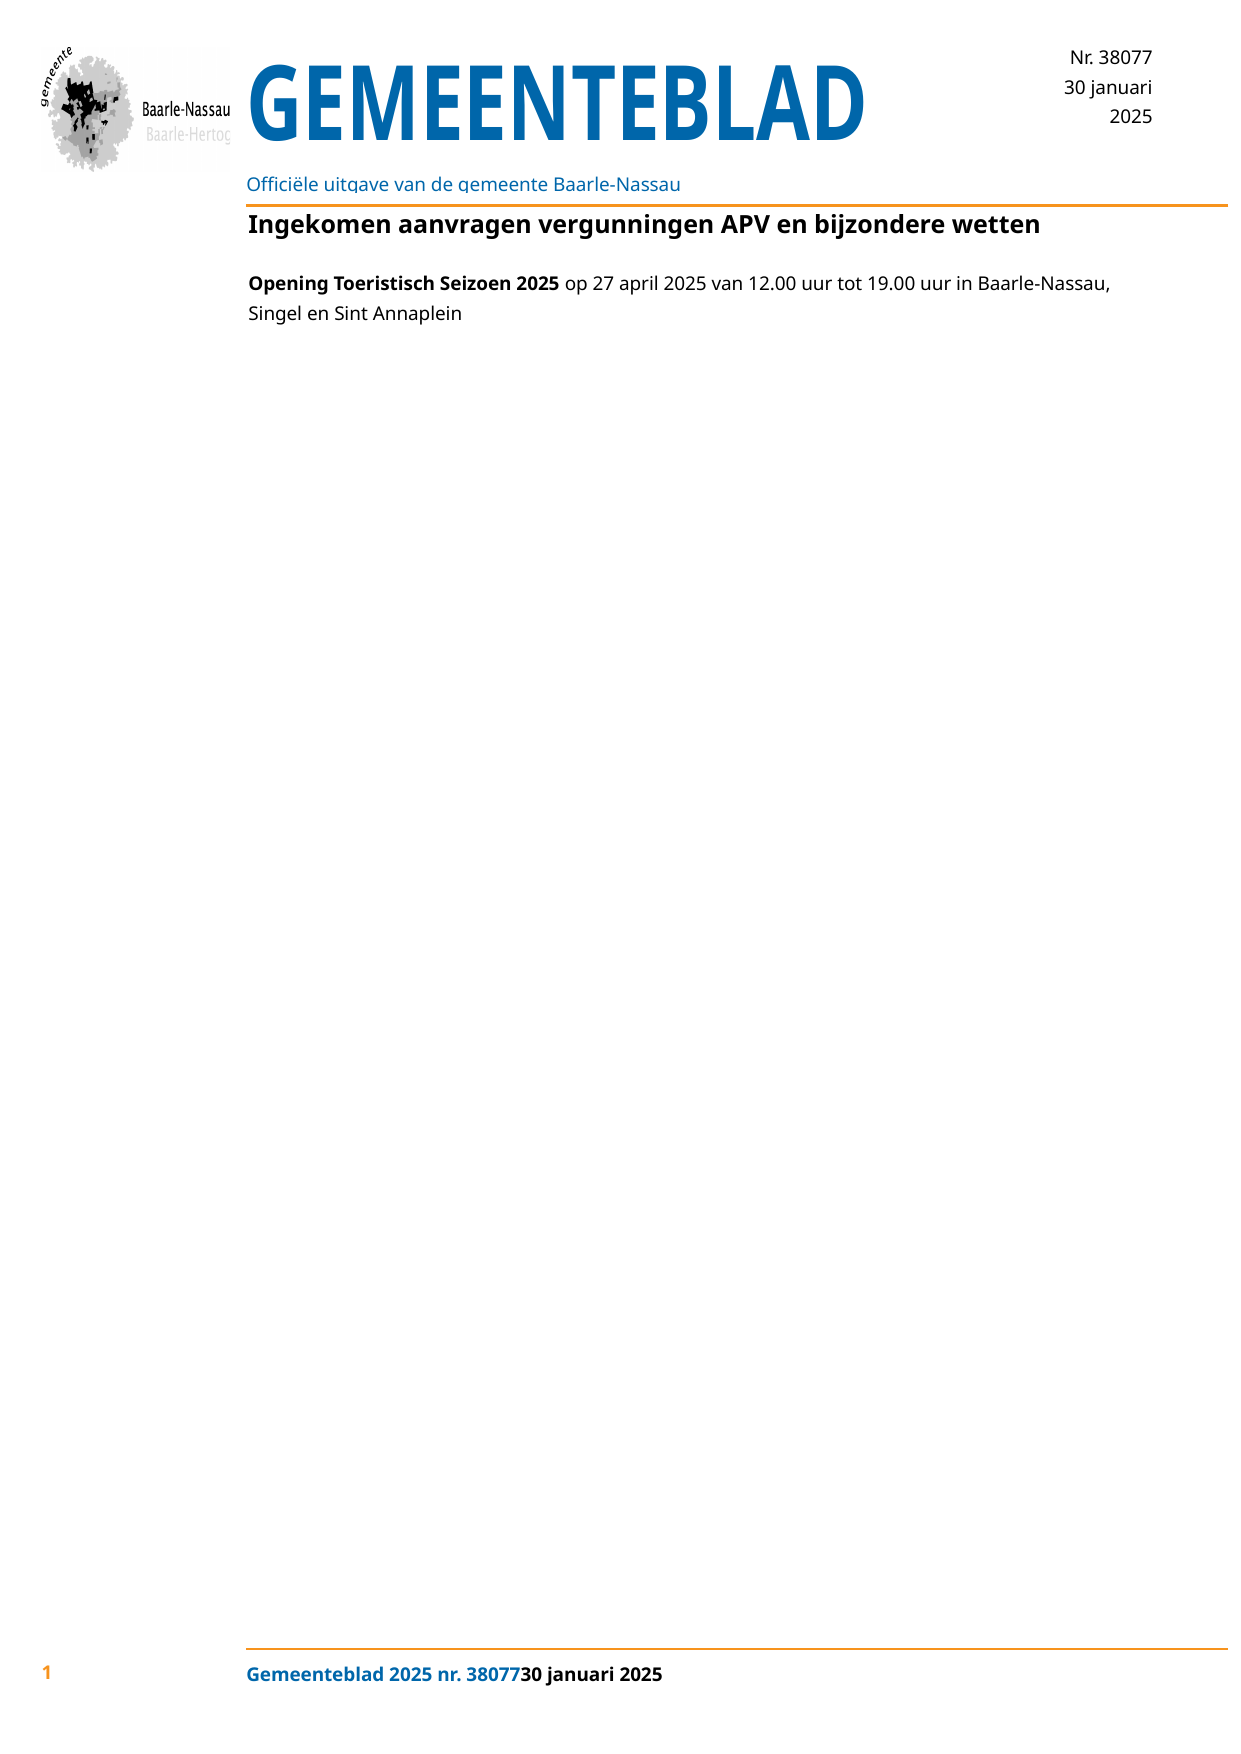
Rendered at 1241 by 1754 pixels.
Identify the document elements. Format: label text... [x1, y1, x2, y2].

picture [41, 47, 231, 172]
text Opening Toeristisch Seizoen 2025 op 27 april 2025 van 12.00 uur tot 19.00 uur in Baarle-Nassau, Singel en Sint Annaplein [248, 270, 1152, 326]
text Ingekomen aanvragen vergunningen APV en bijzondere wetten [248, 207, 1152, 241]
